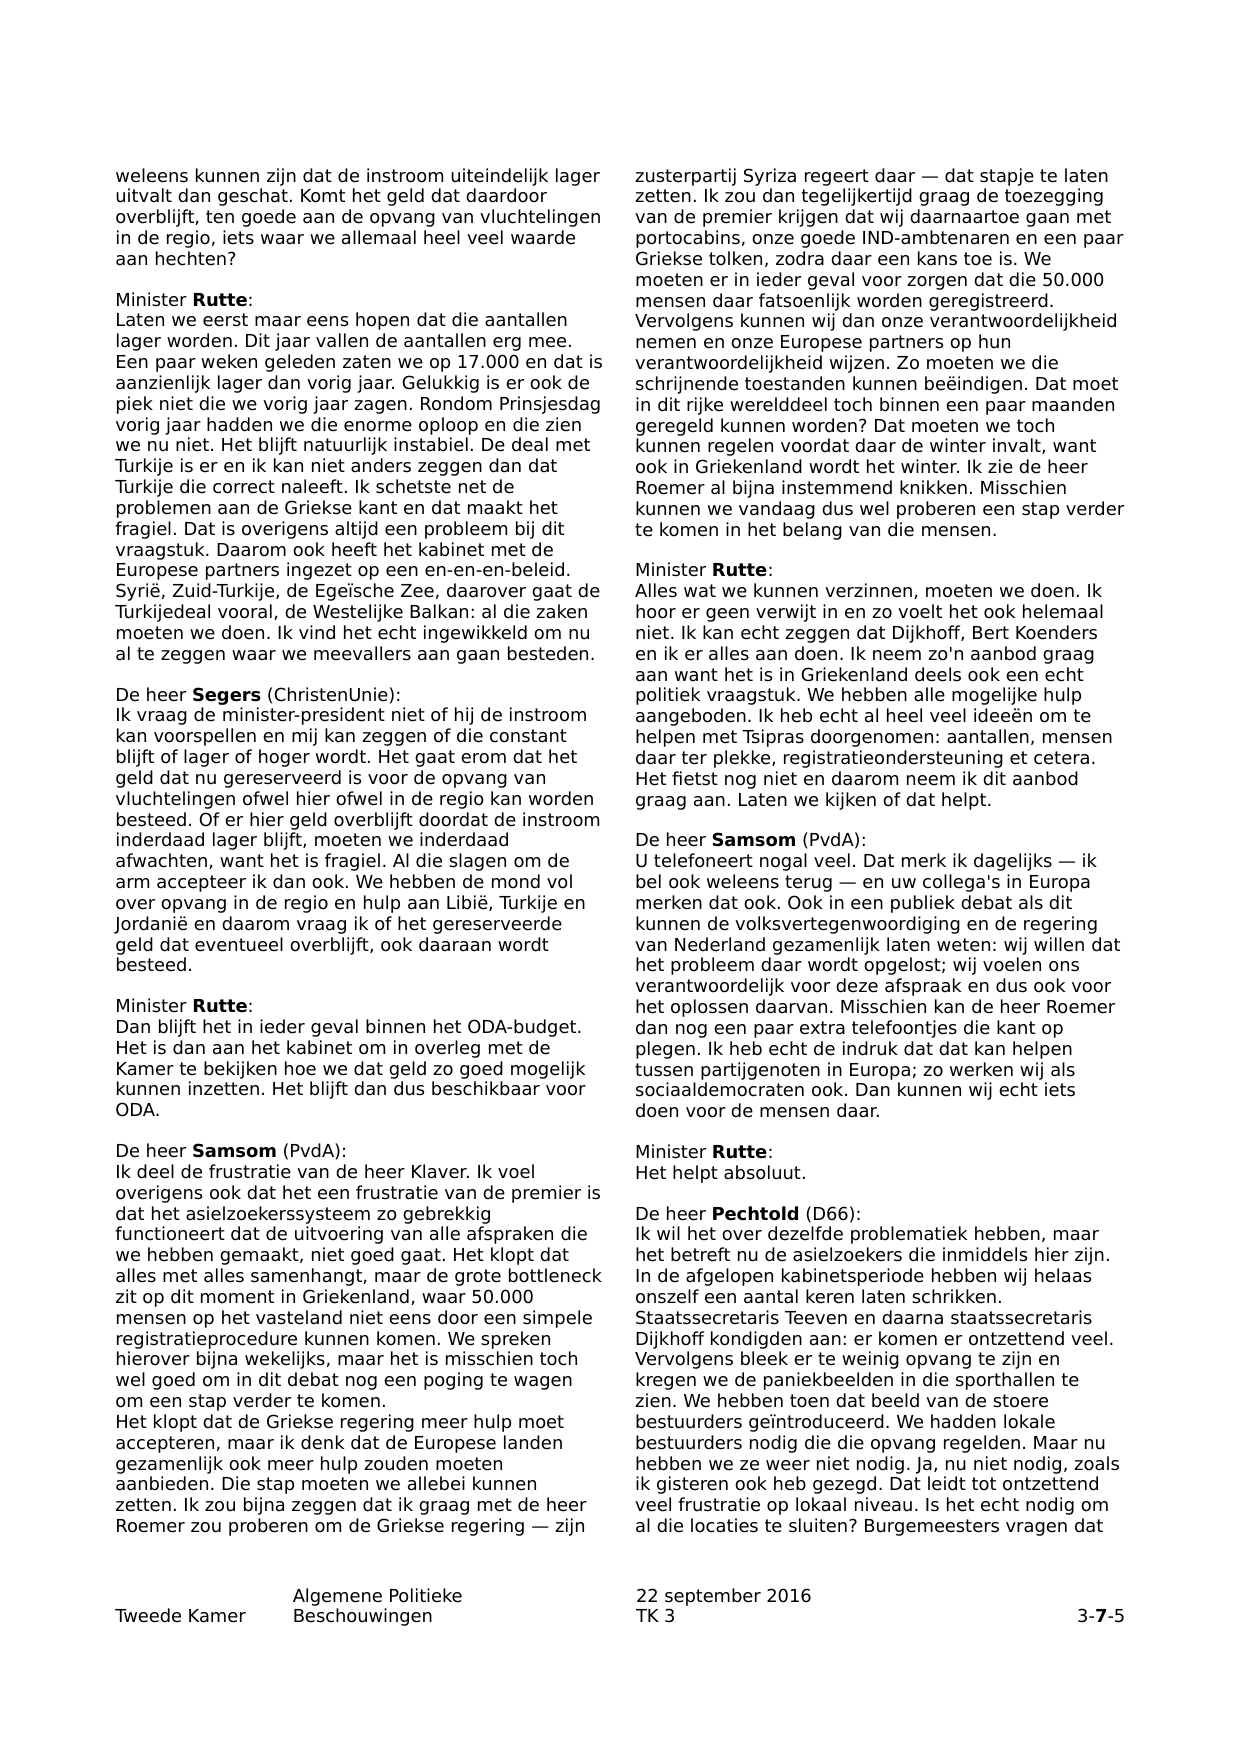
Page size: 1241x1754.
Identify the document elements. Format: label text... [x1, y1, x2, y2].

text Ik deel de frustratie van de heer Klaver. Ik voel overigens ook dat het een frustratie van de premier is dat het asielzoekerssysteem zo gebrekkig functioneert dat de uitvoering van alle afspraken die we hebben gemaakt, niet goed gaat. Het klopt dat alles met alles samenhangt, maar de grote bottleneck zit op dit moment in Griekenland, waar 50.000 mensen op het vasteland niet eens door een simpele registratieprocedure kunnen komen. We spreken hierover bijna wekelijks, maar het is misschien toch wel goed om in dit debat nog een poging te wagen om een stap verder te komen. [115, 1162, 605, 1412]
text De heer Segers (ChristenUnie): [115, 684, 605, 705]
text Ik vraag de minister-president niet of hij de instroom kan voorspellen en mij kan zeggen of die constant blijft of lager of hoger wordt. Het gaat erom dat het geld dat nu gereserveerd is voor de opvang van vluchtelingen ofwel hier ofwel in de regio kan worden besteed. Of er hier geld overblijft doordat de instroom inderdaad lager blijft, moeten we inderdaad afwachten, want het is fragiel. Al die slagen om de arm accepteer ik dan ook. We hebben de mond vol over opvang in de regio en hulp aan Libië, Turkije en Jordanië en daarom vraag ik of het gereserveerde geld dat eventueel overblijft, ook daaraan wordt besteed. [115, 705, 605, 976]
text Dan blijft het in ieder geval binnen het ODA-budget. Het is dan aan het kabinet om in overleg met de Kamer te bekijken hoe we dat geld zo goed mogelijk kunnen inzetten. Het blijft dan dus beschikbaar voor ODA. [115, 1017, 605, 1121]
text Minister Rutte: [635, 1142, 1125, 1162]
text Minister Rutte: [635, 560, 1125, 581]
text Laten we eerst maar eens hopen dat die aantallen lager worden. Dit jaar vallen de aantallen erg mee. Een paar weken geleden zaten we op 17.000 en dat is aanzienlijk lager dan vorig jaar. Gelukkig is er ook de piek niet die we vorig jaar zagen. Rondom Prinsjesdag vorig jaar hadden we die enorme oploop en die zien we nu niet. Het blijft natuurlijk instabiel. De deal met Turkije is er en ik kan niet anders zeggen dan dat Turkije die correct naleeft. Ik schetste net de problemen aan de Griekse kant en dat maakt het fragiel. Dat is overigens altijd een probleem bij dit vraagstuk. Daarom ook heeft het kabinet met de Europese partners ingezet op een en-en-en-beleid. Syrië, Zuid-Turkije, de Egeïsche Zee, daarover gaat de Turkijedeal vooral, de Westelijke Balkan: al die zaken moeten we doen. Ik vind het echt ingewikkeld om nu al te zeggen waar we meevallers aan gaan besteden. [115, 310, 605, 664]
text Ik wil het over dezelfde problematiek hebben, maar het betreft nu de asielzoekers die inmiddels hier zijn. In de afgelopen kabinetsperiode hebben wij helaas onszelf een aantal keren laten schrikken. Staatssecretaris Teeven en daarna staatssecretaris Dijkhoff kondigden aan: er komen er ontzettend veel. Vervolgens bleek er te weinig opvang te zijn en kregen we de paniekbeelden in die sporthallen te zien. We hebben toen dat beeld van de stoere bestuurders geïntroduceerd. We hadden lokale bestuurders nodig die die opvang regelden. Maar nu hebben we ze weer niet nodig. Ja, nu niet nodig, zoals ik gisteren ook heb gezegd. Dat leidt tot ontzettend veel frustratie op lokaal niveau. Is het echt nodig om al die locaties te sluiten? Burgemeesters vragen dat [635, 1224, 1125, 1537]
text De heer Samsom (PvdA): [115, 1141, 605, 1162]
text zusterpartij Syriza regeert daar — dat stapje te laten zetten. Ik zou dan tegelijkertijd graag de toezegging van de premier krijgen dat wij daarnaartoe gaan met portocabins, onze goede IND-ambtenaren en een paar Griekse tolken, zodra daar een kans toe is. We moeten er in ieder geval voor zorgen dat die 50.000 mensen daar fatsoenlijk worden geregistreerd. Vervolgens kunnen wij dan onze verantwoordelijkheid nemen en onze Europese partners op hun verantwoordelijkheid wijzen. Zo moeten we die schrijnende toestanden kunnen beëindigen. Dat moet in dit rijke werelddeel toch binnen een paar maanden geregeld kunnen worden? Dat moeten we toch kunnen regelen voordat daar de winter invalt, want ook in Griekenland wordt het winter. Ik zie de heer Roemer al bijna instemmend knikken. Misschien kunnen we vandaag dus wel proberen een stap verder te komen in het belang van die mensen. [635, 165, 1125, 540]
text De heer Samsom (PvdA): [635, 830, 1125, 851]
text U telefoneert nogal veel. Dat merk ik dagelijks — ik bel ook weleens terug — en uw collega's in Europa merken dat ook. Ook in een publiek debat als dit kunnen de volksvertegenwoordiging en de regering van Nederland gezamenlijk laten weten: wij willen dat het probleem daar wordt opgelost; wij voelen ons verantwoordelijk voor deze afspraak en dus ook voor het oplossen daarvan. Misschien kan de heer Roemer dan nog een paar extra telefoontjes die kant op plegen. Ik heb echt de indruk dat dat kan helpen tussen partijgenoten in Europa; zo werken wij als sociaaldemocraten ook. Dan kunnen wij echt iets doen voor de mensen daar. [635, 851, 1125, 1122]
text De heer Pechtold (D66): [635, 1203, 1125, 1224]
text Alles wat we kunnen verzinnen, moeten we doen. Ik hoor er geen verwijt in en zo voelt het ook helemaal niet. Ik kan echt zeggen dat Dijkhoff, Bert Koenders en ik er alles aan doen. Ik neem zo'n aanbod graag aan want het is in Griekenland deels ook een echt politiek vraagstuk. We hebben alle mogelijke hulp aangeboden. Ik heb echt al heel veel ideeën om te helpen met Tsipras doorgenomen: aantallen, mensen daar ter plekke, registratieondersteuning et cetera. Het fietst nog niet en daarom neem ik dit aanbod graag aan. Laten we kijken of dat helpt. [635, 581, 1125, 810]
text Het helpt absoluut. [635, 1162, 1125, 1183]
text Het klopt dat de Griekse regering meer hulp moet accepteren, maar ik denk dat de Europese landen gezamenlijk ook meer hulp zouden moeten aanbieden. Die stap moeten we allebei kunnen zetten. Ik zou bijna zeggen dat ik graag met de heer Roemer zou proberen om de Griekse regering — zijn [115, 1412, 605, 1537]
text Minister Rutte: [115, 996, 605, 1017]
text weleens kunnen zijn dat de instroom uiteindelijk lager uitvalt dan geschat. Komt het geld dat daardoor overblijft, ten goede aan de opvang van vluchtelingen in de regio, iets waar we allemaal heel veel waarde aan hechten? [115, 165, 605, 269]
text Minister Rutte: [115, 289, 605, 310]
